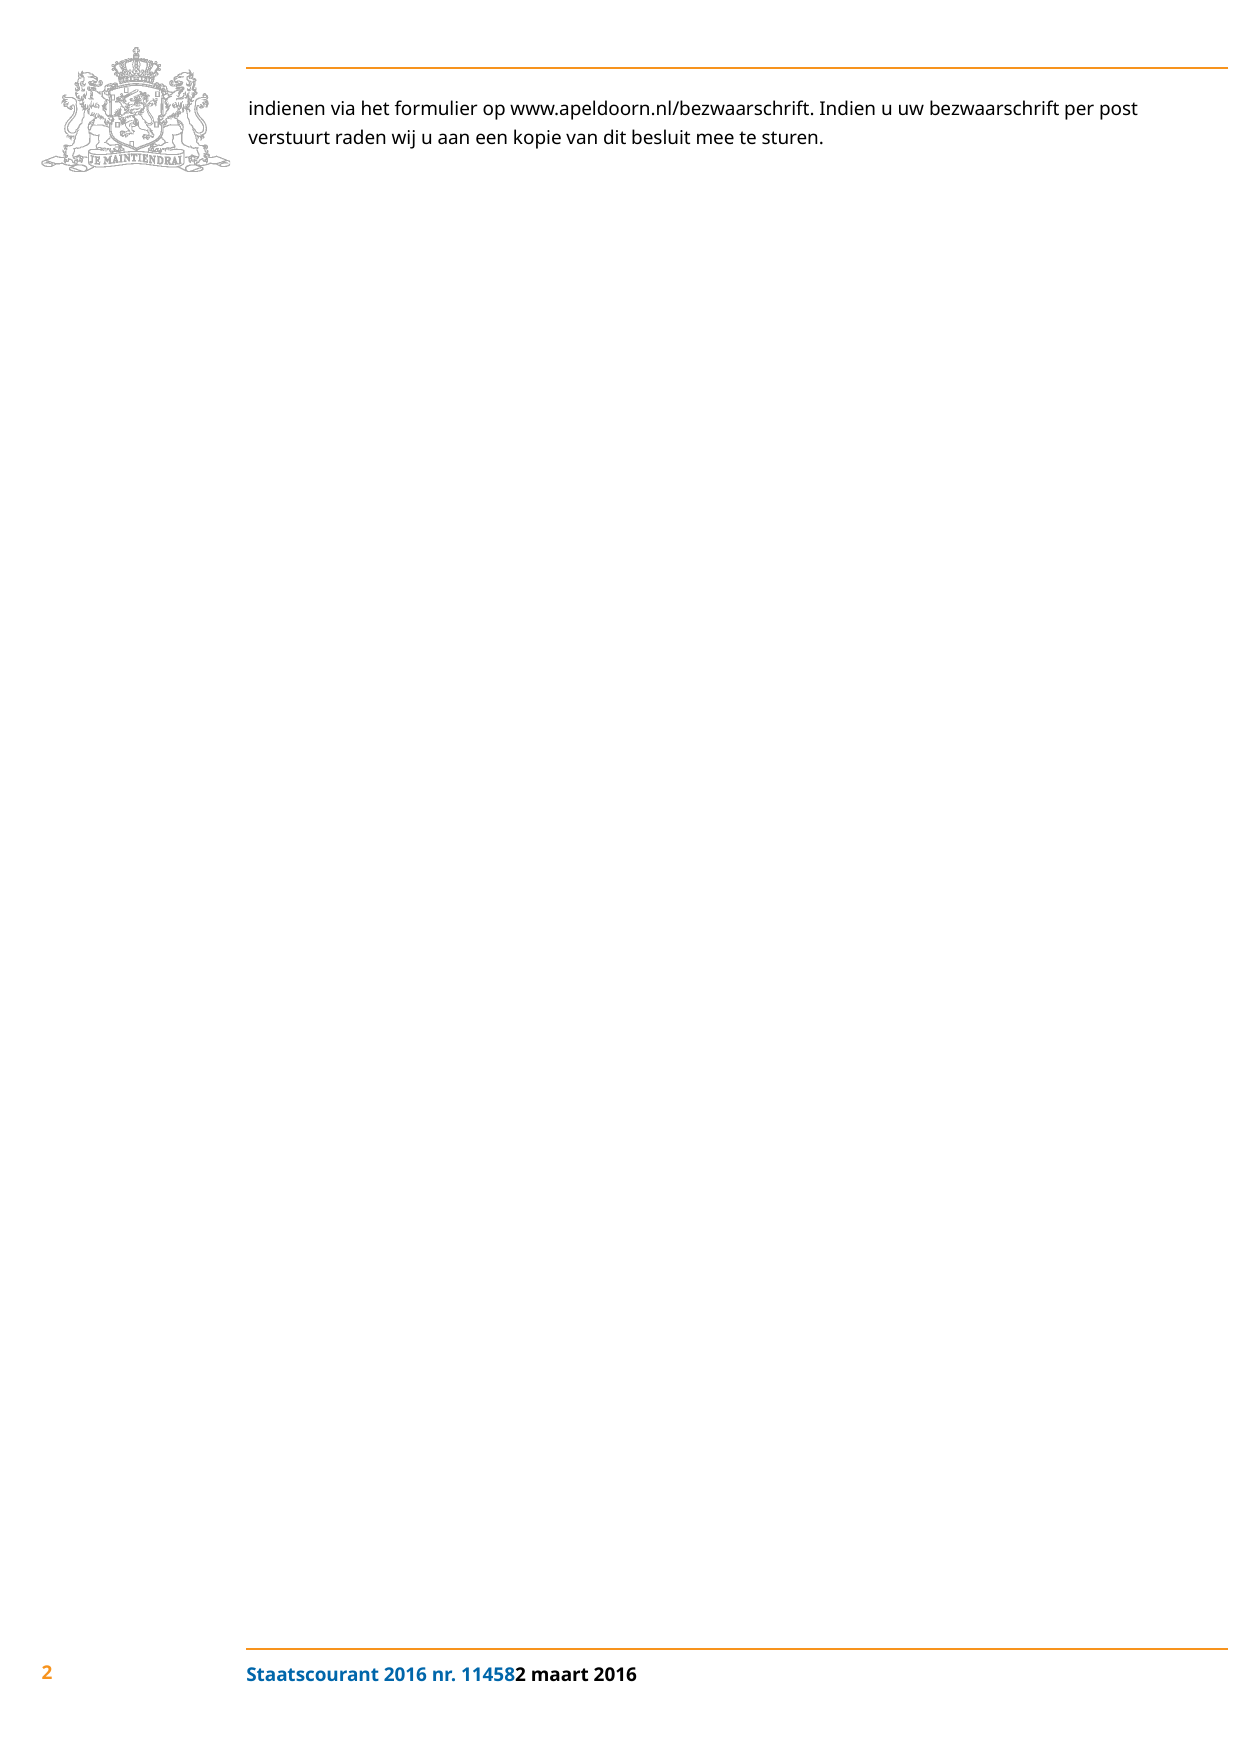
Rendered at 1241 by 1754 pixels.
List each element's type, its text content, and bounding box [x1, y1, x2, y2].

text indienen via het formulier op www.apeldoorn.nl/bezwaarschrift. Indien u uw bezwaarschrift per post verstuurt raden wij u aan een kopie van dit besluit mee te sturen. [248, 95, 1152, 150]
picture [41, 47, 231, 172]
